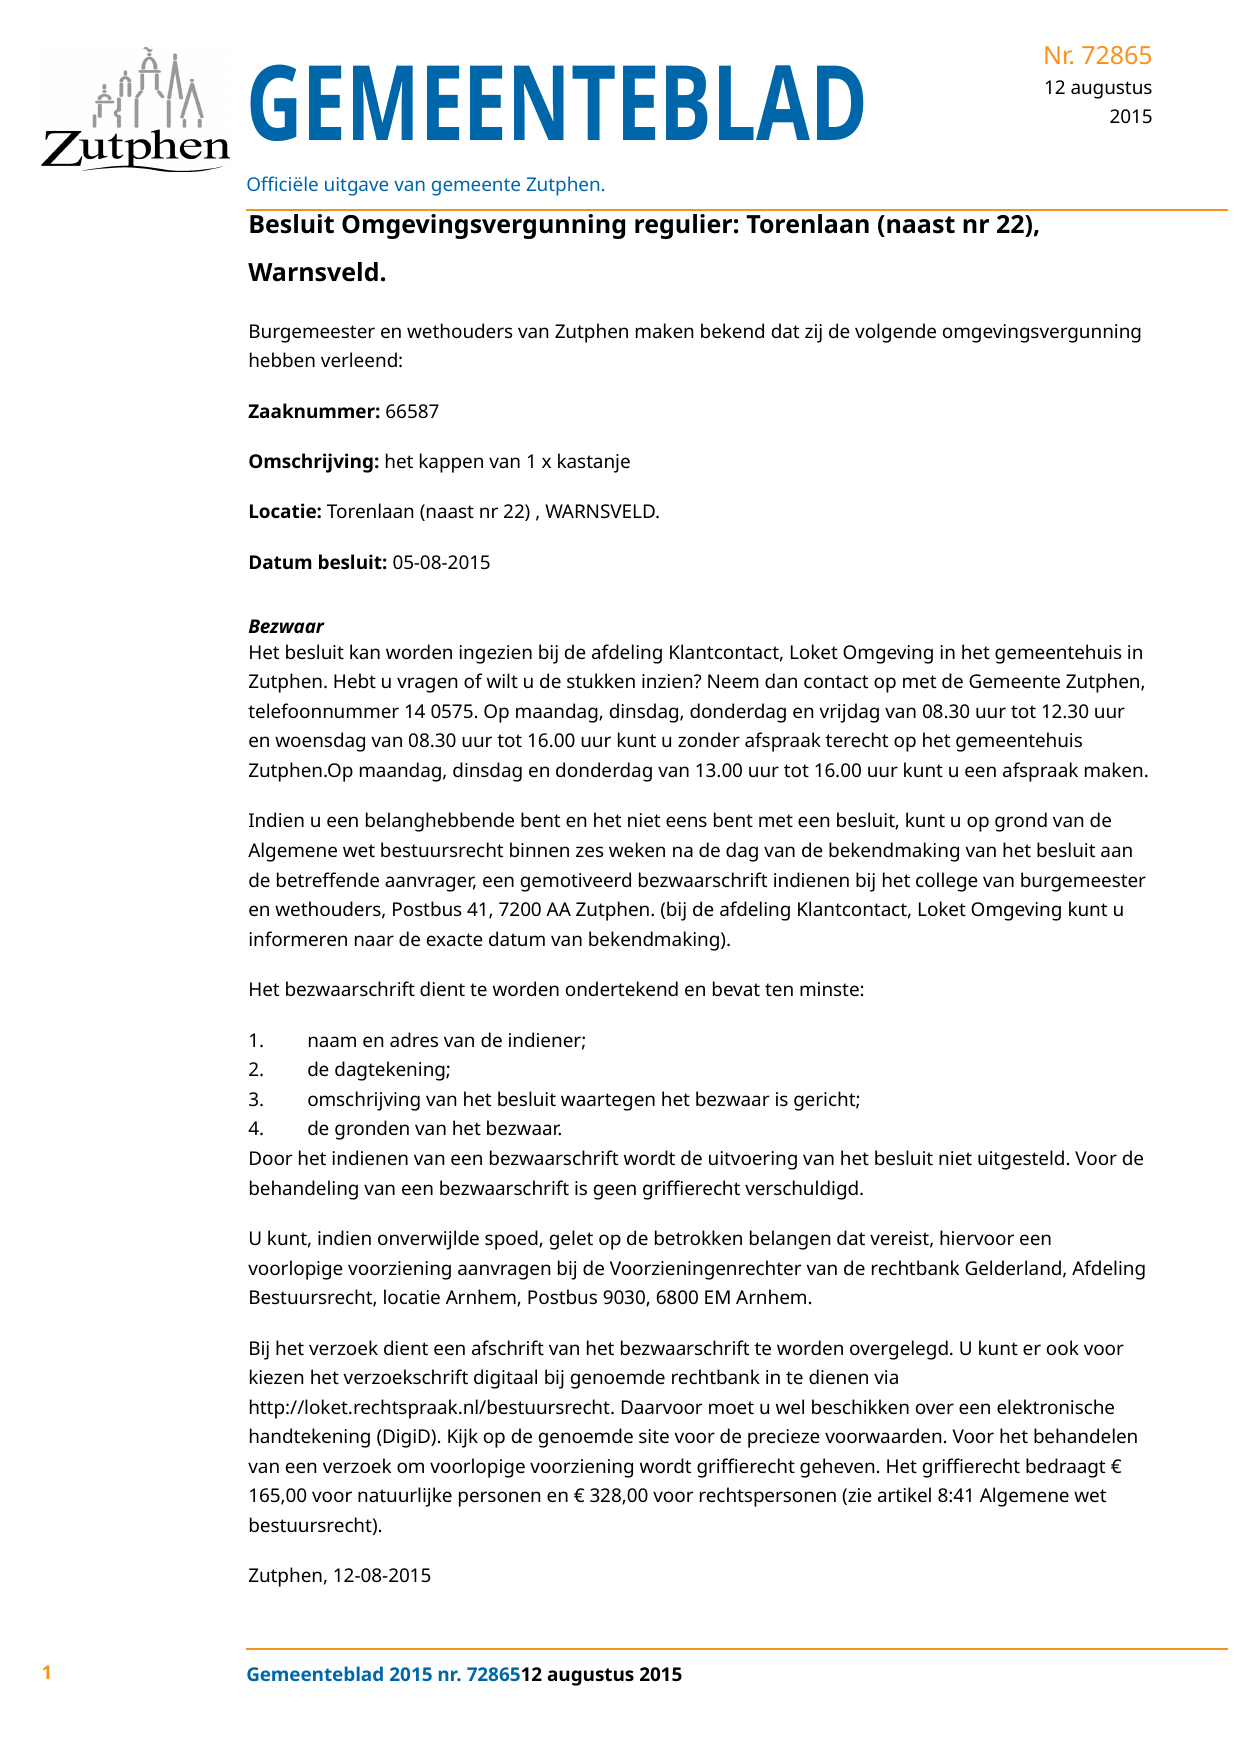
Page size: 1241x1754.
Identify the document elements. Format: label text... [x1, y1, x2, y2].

text Datum besluit: 05-08-2015 [248, 549, 1152, 575]
text Besluit Omgevingsvergunning regulier: Torenlaan (naast nr 22), Warnsveld. [248, 211, 1152, 288]
picture [41, 47, 231, 172]
text Bezwaar [248, 613, 1152, 639]
text Burgemeester en wethouders van Zutphen maken bekend dat zij de volgende omgevingsvergunning hebben verleend: [248, 318, 1152, 373]
list de gronden van het bezwaar. [248, 1116, 1152, 1141]
text Locatie: Torenlaan (naast nr 22) , WARNSVELD. [248, 499, 1152, 524]
list omschrijving van het besluit waartegen het bezwaar is gericht; [248, 1086, 1152, 1112]
text Het bezwaarschrift dient te worden ondertekend en bevat ten minste: [248, 976, 1152, 1002]
list naam en adres van de indiener; [248, 1027, 1152, 1052]
text Indien u een belanghebbende bent en het niet eens bent met een besluit, kunt u op grond van de Algemene wet bestuursrecht binnen zes weken na de dag van de bekendmaking van het besluit aan de betreffende aanvrager, een gemotiveerd bezwaarschrift indienen bij het college van burgemeester en wethouders, Postbus 41, 7200 AA Zutphen. (bij de afdeling Klantcontact, Loket Omgeving kunt u informeren naar de exacte datum van bekendmaking). [248, 808, 1152, 952]
text Zutphen, 12-08-2015 [248, 1563, 1152, 1588]
list de dagtekening; [248, 1056, 1152, 1082]
text U kunt, indien onverwijlde spoed, gelet op de betrokken belangen dat vereist, hiervoor een voorlopige voorziening aanvragen bij de Voorzieningenrechter van de rechtbank Gelderland, Afdeling Bestuursrecht, locatie Arnhem, Postbus 9030, 6800 EM Arnhem. [248, 1225, 1152, 1310]
text Bij het verzoek dient een afschrift van het bezwaarschrift te worden overgelegd. U kunt er ook voor kiezen het verzoekschrift digitaal bij genoemde rechtbank in te dienen via http://loket.rechtspraak.nl/bestuursrecht. Daarvoor moet u wel beschikken over een elektronische handtekening (DigiD). Kijk op de genoemde site voor de precieze voorwaarden. Voor het behandelen van een verzoek om voorlopige voorziening wordt griffierecht geheven. Het griffierecht bedraagt € 165,00 voor natuurlijke personen en € 328,00 voor rechtspersonen (zie artikel 8:41 Algemene wet bestuursrecht). [248, 1335, 1152, 1538]
text Zaaknummer: 66587 [248, 398, 1152, 424]
text Door het indienen van een bezwaarschrift wordt de uitvoering van het besluit niet uitgesteld. Voor de behandeling van een bezwaarschrift is geen griffierecht verschuldigd. [248, 1145, 1152, 1200]
text Het besluit kan worden ingezien bij de afdeling Klantcontact, Loket Omgeving in het gemeentehuis in Zutphen. Hebt u vragen of wilt u de stukken inzien? Neem dan contact op met de Gemeente Zutphen, telefoonnummer 14 0575. Op maandag, dinsdag, donderdag en vrijdag van 08.30 uur tot 12.30 uur en woensdag van 08.30 uur tot 16.00 uur kunt u zonder afspraak terecht op het gemeentehuis Zutphen.Op maandag, dinsdag en donderdag van 13.00 uur tot 16.00 uur kunt u een afspraak maken. [248, 639, 1152, 783]
text Omschrijving: het kappen van 1 x kastanje [248, 448, 1152, 474]
